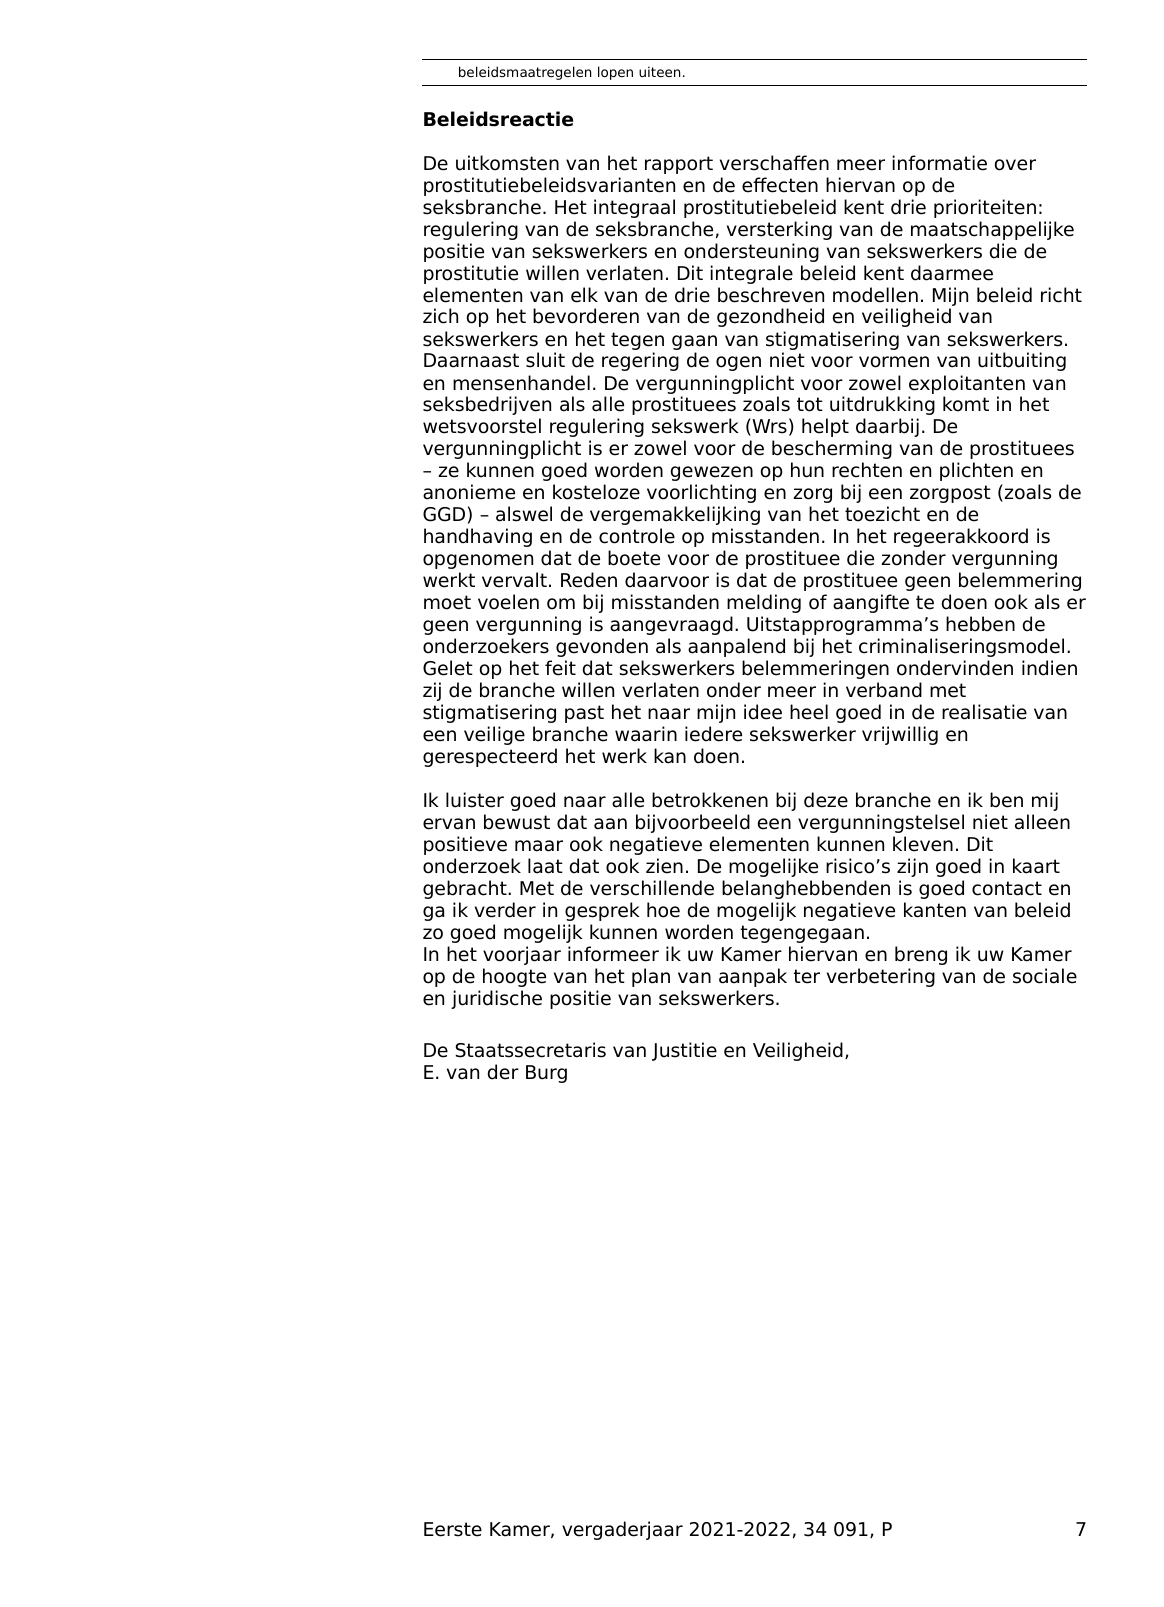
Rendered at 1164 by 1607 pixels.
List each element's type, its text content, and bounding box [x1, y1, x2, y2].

subtitle Beleidsreactie [422, 108, 1087, 130]
text De uitkomsten van het rapport verschaffen meer informatie over prostitutiebeleidsvarianten en de effecten hiervan op de seksbranche. Het integraal prostitutiebeleid kent drie prioriteiten: regulering van de seksbranche, versterking van de maatschappelijke positie van sekswerkers en ondersteuning van sekswerkers die de prostitutie willen verlaten. Dit integrale beleid kent daarmee elementen van elk van de drie beschreven modellen. Mijn beleid richt zich op het bevorderen van de gezondheid en veiligheid van sekswerkers en het tegen gaan van stigmatisering van sekswerkers. Daarnaast sluit de regering de ogen niet voor vormen van uitbuiting en mensenhandel. De vergunningplicht voor zowel exploitanten van seksbedrijven als alle prostituees zoals tot uitdrukking komt in het wetsvoorstel regulering sekswerk (Wrs) helpt daarbij. De vergunningplicht is er zowel voor de bescherming van de prostituees – ze kunnen goed worden gewezen op hun rechten en plichten en anonieme en kosteloze voorlichting en zorg bij een zorgpost (zoals de GGD) – alswel de vergemakkelijking van het toezicht en de handhaving en de controle op misstanden. In het regeerakkoord is opgenomen dat de boete voor de prostituee die zonder vergunning werkt vervalt. Reden daarvoor is dat de prostituee geen belemmering moet voelen om bij misstanden melding of aangifte te doen ook als er geen vergunning is aangevraagd. Uitstapprogramma’s hebben de onderzoekers gevonden als aanpalend bij het criminaliseringsmodel. Gelet op het feit dat sekswerkers belemmeringen ondervinden indien zij de branche willen verlaten onder meer in verband met stigmatisering past het naar mijn idee heel goed in de realisatie van een veilige branche waarin iedere sekswerker vrijwillig en gerespecteerd het werk kan doen. [422, 153, 1087, 768]
text De Staatssecretaris van Justitie en Veiligheid, E. van der Burg [422, 1040, 1087, 1084]
table_cell beleidsmaatregelen lopen uiteen. [452, 60, 1087, 85]
text Ik luister goed naar alle betrokkenen bij deze branche en ik ben mij ervan bewust dat aan bijvoorbeeld een vergunningstelsel niet alleen positieve maar ook negatieve elementen kunnen kleven. Dit onderzoek laat dat ook zien. De mogelijke risico’s zijn goed in kaart gebracht. Met de verschillende belanghebbenden is goed contact en ga ik verder in gesprek hoe de mogelijk negatieve kanten van beleid zo goed mogelijk kunnen worden tegengegaan. [422, 790, 1087, 944]
text In het voorjaar informeer ik uw Kamer hiervan en breng ik uw Kamer op de hoogte van het plan van aanpak ter verbetering van de sociale en juridische positie van sekswerkers. [422, 944, 1087, 1010]
table_cell [422, 60, 452, 85]
